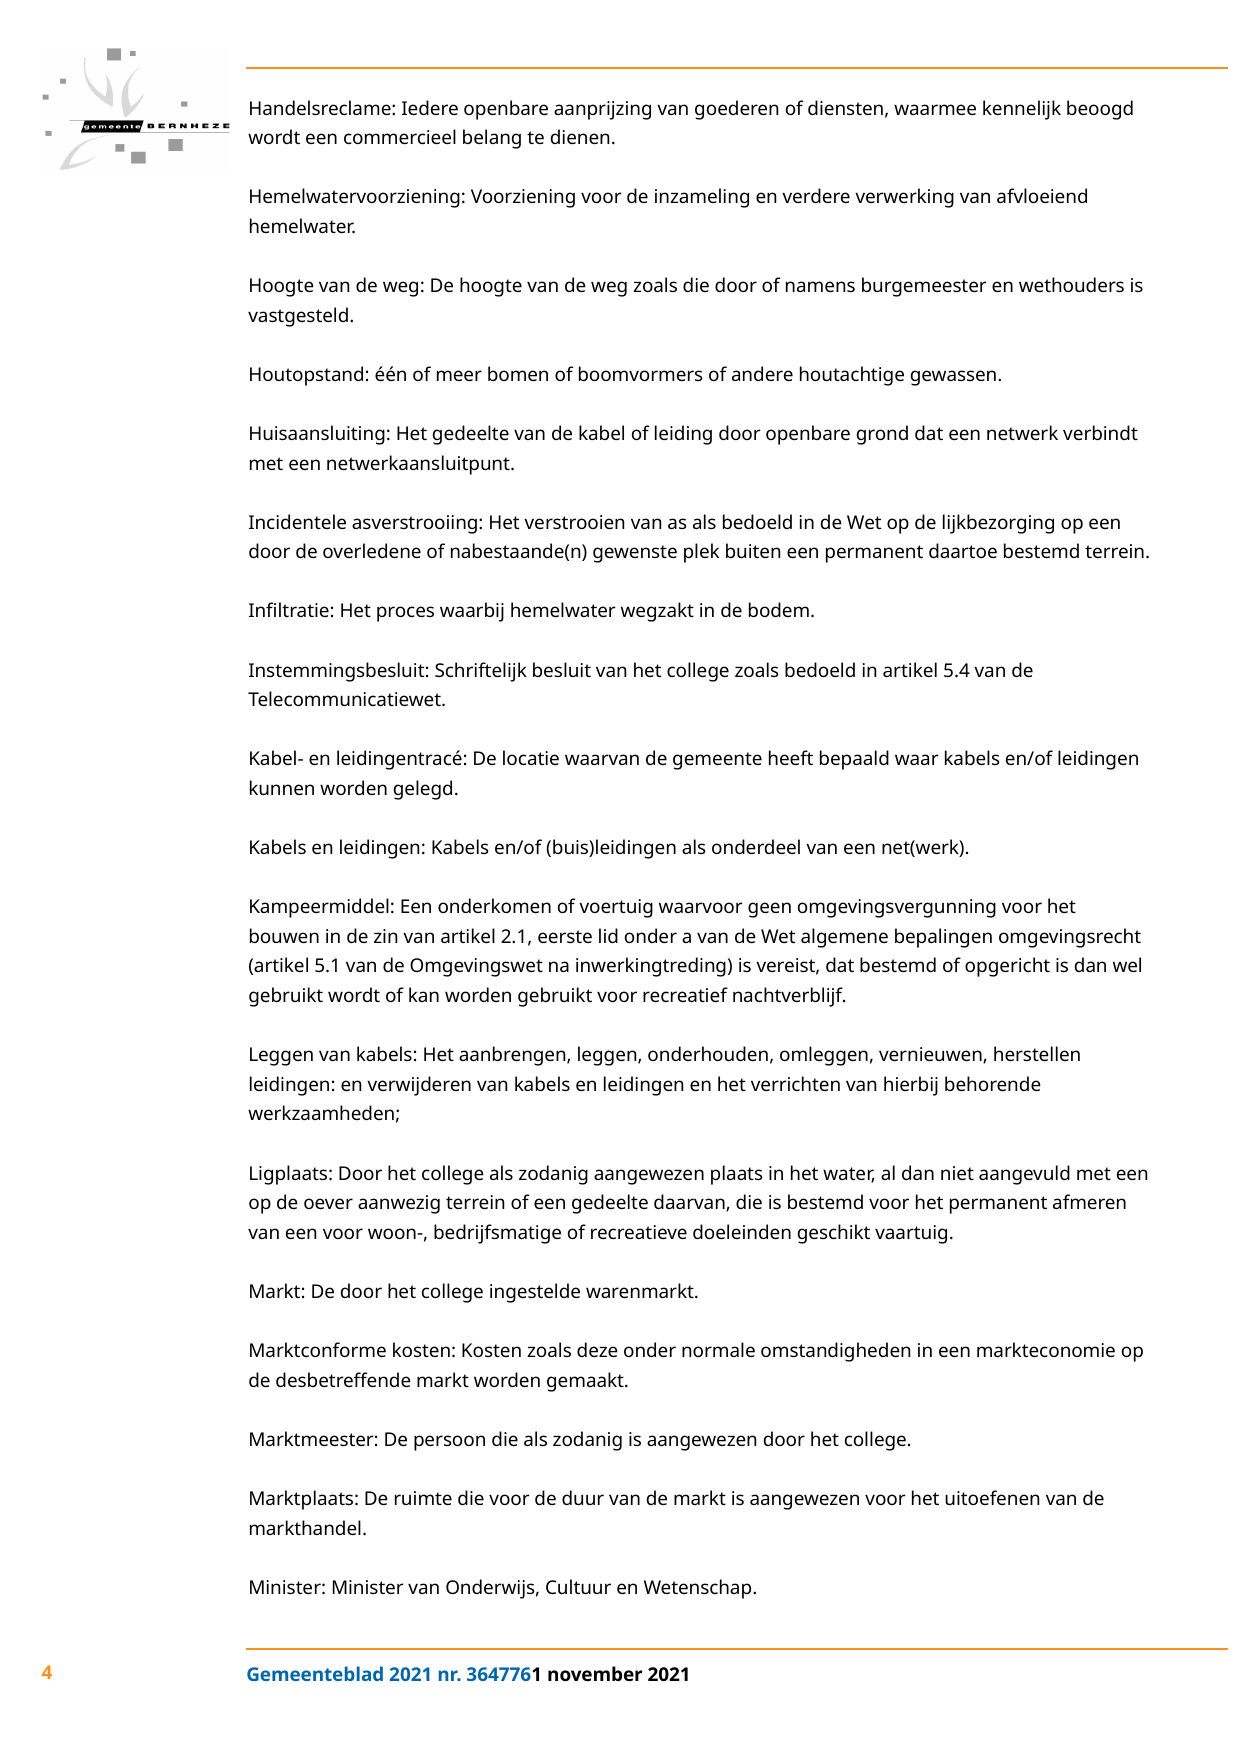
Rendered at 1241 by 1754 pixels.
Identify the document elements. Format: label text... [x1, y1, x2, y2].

text Incidentele asverstrooiing: Het verstrooien van as als bedoeld in de Wet op de lijkbezorging op een door de overledene of nabestaande(n) gewenste plek buiten een permanent daartoe bestemd terrein. [248, 509, 1152, 564]
text Marktplaats: De ruimte die voor de duur van de markt is aangewezen voor het uitoefenen van de markthandel. [248, 1485, 1152, 1541]
text Ligplaats: Door het college als zodanig aangewezen plaats in het water, al dan niet aangevuld met een op de oever aanwezig terrein of een gedeelte daarvan, die is bestemd voor het permanent afmeren van een voor woon-, bedrijfsmatige of recreatieve doeleinden geschikt vaartuig. [248, 1160, 1152, 1245]
text Markt: De door het college ingestelde warenmarkt. [248, 1278, 1152, 1304]
text Huisaansluiting: Het gedeelte van de kabel of leiding door openbare grond dat een netwerk verbindt met een netwerkaansluitpunt. [248, 420, 1152, 476]
text Infiltratie: Het proces waarbij hemelwater wegzakt in de bodem. [248, 598, 1152, 623]
text Marktconforme kosten: Kosten zoals deze onder normale omstandigheden in een markteconomie op de desbetreffende markt worden gemaakt. [248, 1337, 1152, 1393]
text Houtopstand: één of meer bomen of boomvormers of andere houtachtige gewassen. [248, 361, 1152, 387]
text Kampeermiddel: Een onderkomen of voertuig waarvoor geen omgevingsvergunning voor het bouwen in de zin van artikel 2.1, eerste lid onder a van de Wet algemene bepalingen omgevingsrecht (artikel 5.1 van de Omgevingswet na inwerkingtreding) is vereist, dat bestemd of opgericht is dan wel gebruikt wordt of kan worden gebruikt voor recreatief nachtverblijf. [248, 893, 1152, 1008]
text Kabel- en leidingentracé: De locatie waarvan de gemeente heeft bepaald waar kabels en/of leidingen kunnen worden gelegd. [248, 746, 1152, 801]
text Minister: Minister van Onderwijs, Cultuur en Wetenschap. [248, 1574, 1152, 1600]
text Hemelwatervoorziening: Voorziening voor de inzameling en verdere verwerking van afvloeiend hemelwater. [248, 183, 1152, 239]
picture [41, 47, 231, 172]
text Instemmingsbesluit: Schriftelijk besluit van het college zoals bedoeld in artikel 5.4 van de Telecommunicatiewet. [248, 657, 1152, 712]
text Hoogte van de weg: De hoogte van de weg zoals die door of namens burgemeester en wethouders is vastgesteld. [248, 272, 1152, 328]
text Handelsreclame: Iedere openbare aanprijzing van goederen of diensten, waarmee kennelijk beoogd wordt een commercieel belang te dienen. [248, 95, 1152, 150]
text Kabels en leidingen: Kabels en/of (buis)leidingen als onderdeel van een net(werk). [248, 834, 1152, 860]
text Leggen van kabels: Het aanbrengen, leggen, onderhouden, omleggen, vernieuwen, herstellen leidingen: en verwijderen van kabels en leidingen en het verrichten van hierbij behorende werkzaamheden; [248, 1041, 1152, 1126]
text Marktmeester: De persoon die als zodanig is aangewezen door het college. [248, 1426, 1152, 1452]
